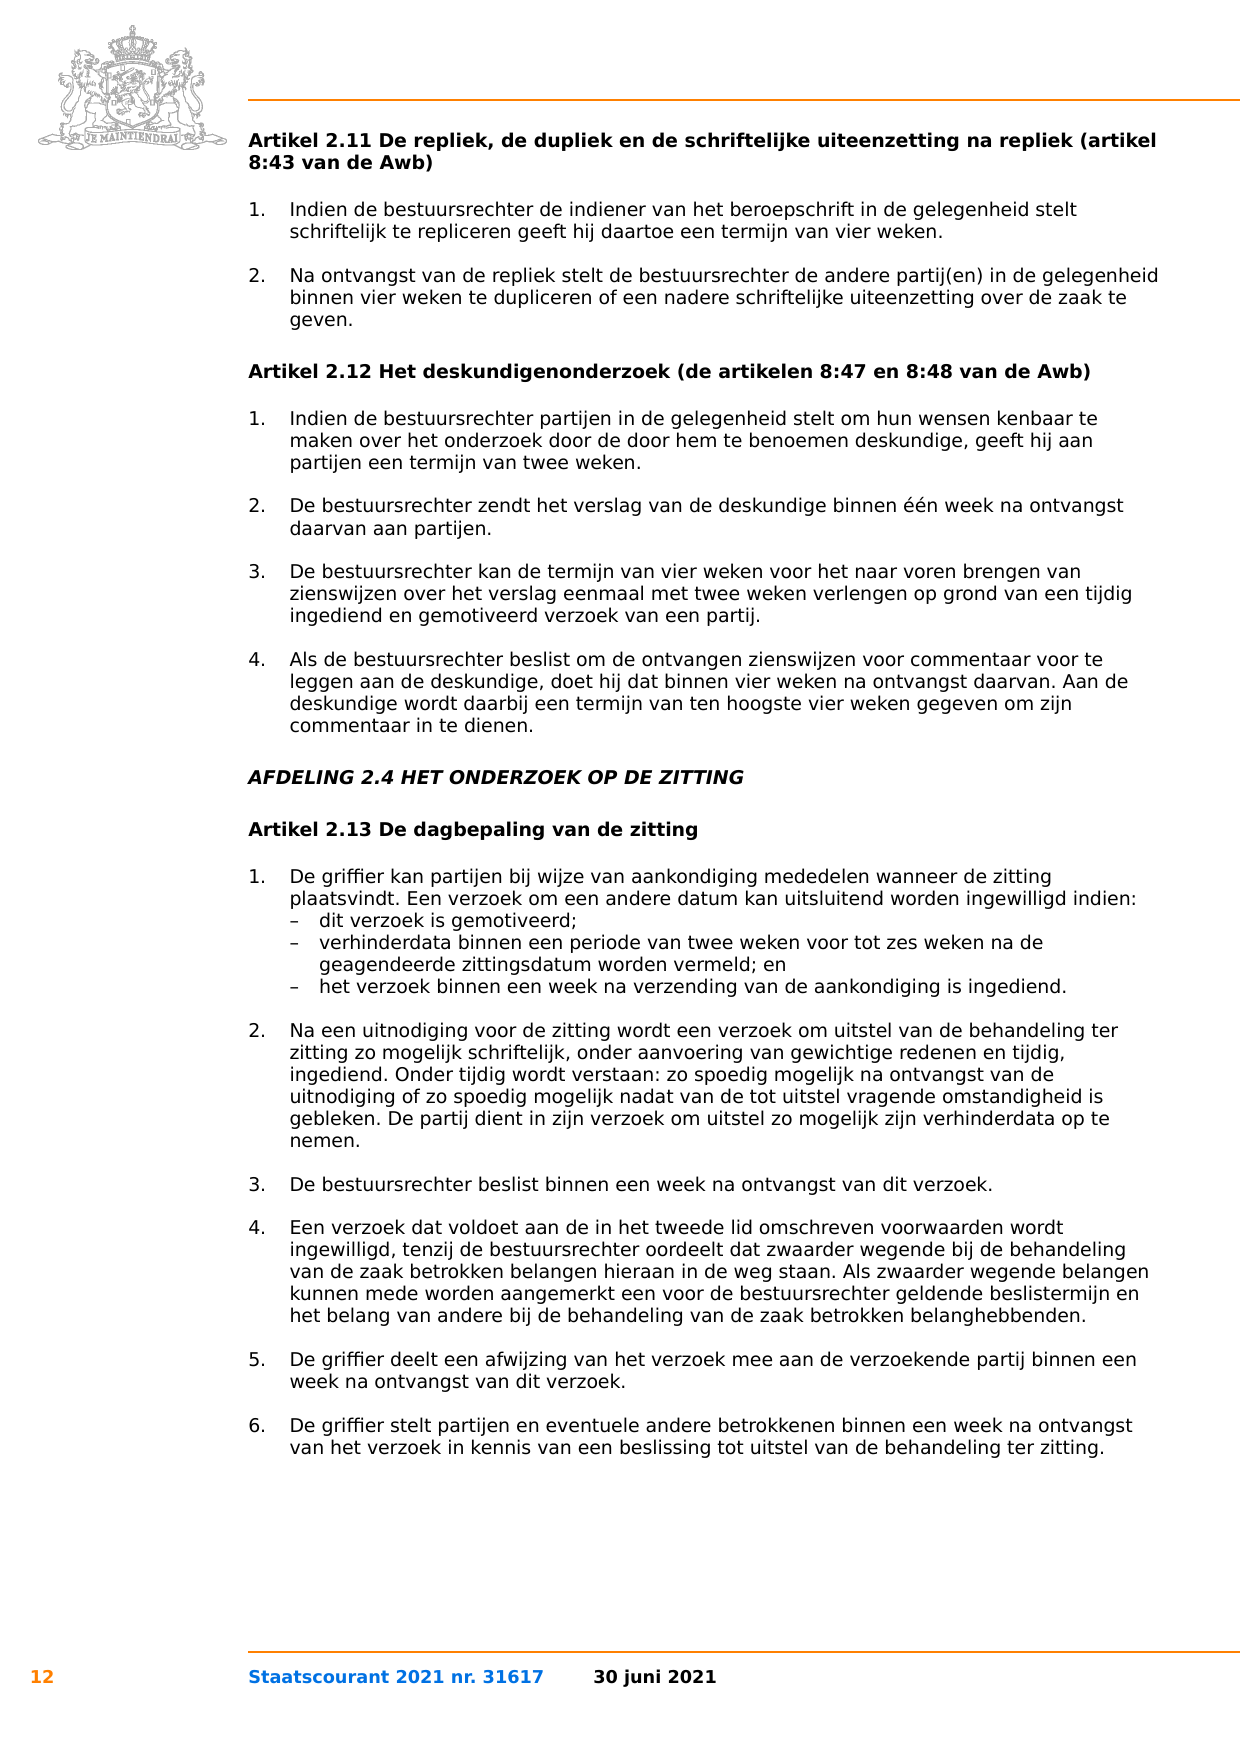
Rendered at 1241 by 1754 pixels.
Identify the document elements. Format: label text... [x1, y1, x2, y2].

text – het verzoek binnen een week na verzending van de aankondiging is ingediend. [289, 976, 1163, 998]
text 2. De bestuursrechter zendt het verslag van de deskundige binnen één week na ontvangst daarvan aan partijen. [248, 495, 1163, 539]
text 2. Na een uitnodiging voor de zitting wordt een verzoek om uitstel van de behandeling ter zitting zo mogelijk schriftelijk, onder aanvoering van gewichtige redenen en tijdig, ingediend. Onder tijdig wordt verstaan: zo spoedig mogelijk na ontvangst van de uitnodiging of zo spoedig mogelijk nadat van de tot uitstel vragende omstandigheid is gebleken. De partij dient in zijn verzoek om uitstel zo mogelijk zijn verhinderdata op te nemen. [248, 1020, 1163, 1152]
text – verhinderdata binnen een periode van twee weken voor tot zes weken na de geagendeerde zittingsdatum worden vermeld; en [289, 932, 1163, 976]
text 5. De griffier deelt een afwijzing van het verzoek mee aan de verzoekende partij binnen een week na ontvangst van dit verzoek. [248, 1349, 1163, 1393]
subtitle AFDELING 2.4 HET ONDERZOEK OP DE ZITTING [248, 767, 1163, 789]
text 6. De griffier stelt partijen en eventuele andere betrokkenen binnen een week na ontvangst van het verzoek in kennis van een beslissing tot uitstel van de behandeling ter zitting. [248, 1415, 1163, 1459]
text – dit verzoek is gemotiveerd; [289, 910, 1163, 932]
text 4. Een verzoek dat voldoet aan de in het tweede lid omschreven voorwaarden wordt ingewilligd, tenzij de bestuursrechter oordeelt dat zwaarder wegende bij de behandeling van de zaak betrokken belangen hieraan in de weg staan. Als zwaarder wegende belangen kunnen mede worden aangemerkt een voor de bestuursrechter geldende beslistermijn en het belang van andere bij de behandeling van de zaak betrokken belanghebbenden. [248, 1217, 1163, 1327]
subtitle Artikel 2.11 De repliek, de dupliek en de schriftelijke uiteenzetting na repliek (artikel 8:43 van de Awb) [248, 130, 1163, 174]
text 2. Na ontvangst van de repliek stelt de bestuursrechter de andere partij(en) in de gelegenheid binnen vier weken te dupliceren of een nadere schriftelijke uiteenzetting over de zaak te geven. [248, 265, 1163, 331]
text 4. Als de bestuursrechter beslist om de ontvangen zienswijzen voor commentaar voor te leggen aan de deskundige, doet hij dat binnen vier weken na ontvangst daarvan. Aan de deskundige wordt daarbij een termijn van ten hoogste vier weken gegeven om zijn commentaar in te dienen. [248, 649, 1163, 737]
picture [38, 25, 227, 150]
text 1. De griffier kan partijen bij wijze van aankondiging mededelen wanneer de zitting plaatsvindt. Een verzoek om een andere datum kan uitsluitend worden ingewilligd indien: [248, 866, 1163, 910]
text 3. De bestuursrechter beslist binnen een week na ontvangst van dit verzoek. [248, 1173, 1163, 1195]
subtitle Artikel 2.13 De dagbepaling van de zitting [248, 819, 1163, 841]
text 1. Indien de bestuursrechter partijen in de gelegenheid stelt om hun wensen kenbaar te maken over het onderzoek door de door hem te benoemen deskundige, geeft hij aan partijen een termijn van twee weken. [248, 408, 1163, 473]
text 3. De bestuursrechter kan de termijn van vier weken voor het naar voren brengen van zienswijzen over het verslag eenmaal met twee weken verlengen op grond van een tijdig ingediend en gemotiveerd verzoek van een partij. [248, 561, 1163, 627]
subtitle Artikel 2.12 Het deskundigenonderzoek (de artikelen 8:47 en 8:48 van de Awb) [248, 361, 1163, 383]
text 1. Indien de bestuursrechter de indiener van het beroepschrift in de gelegenheid stelt schriftelijk te repliceren geeft hij daartoe een termijn van vier weken. [248, 199, 1163, 243]
